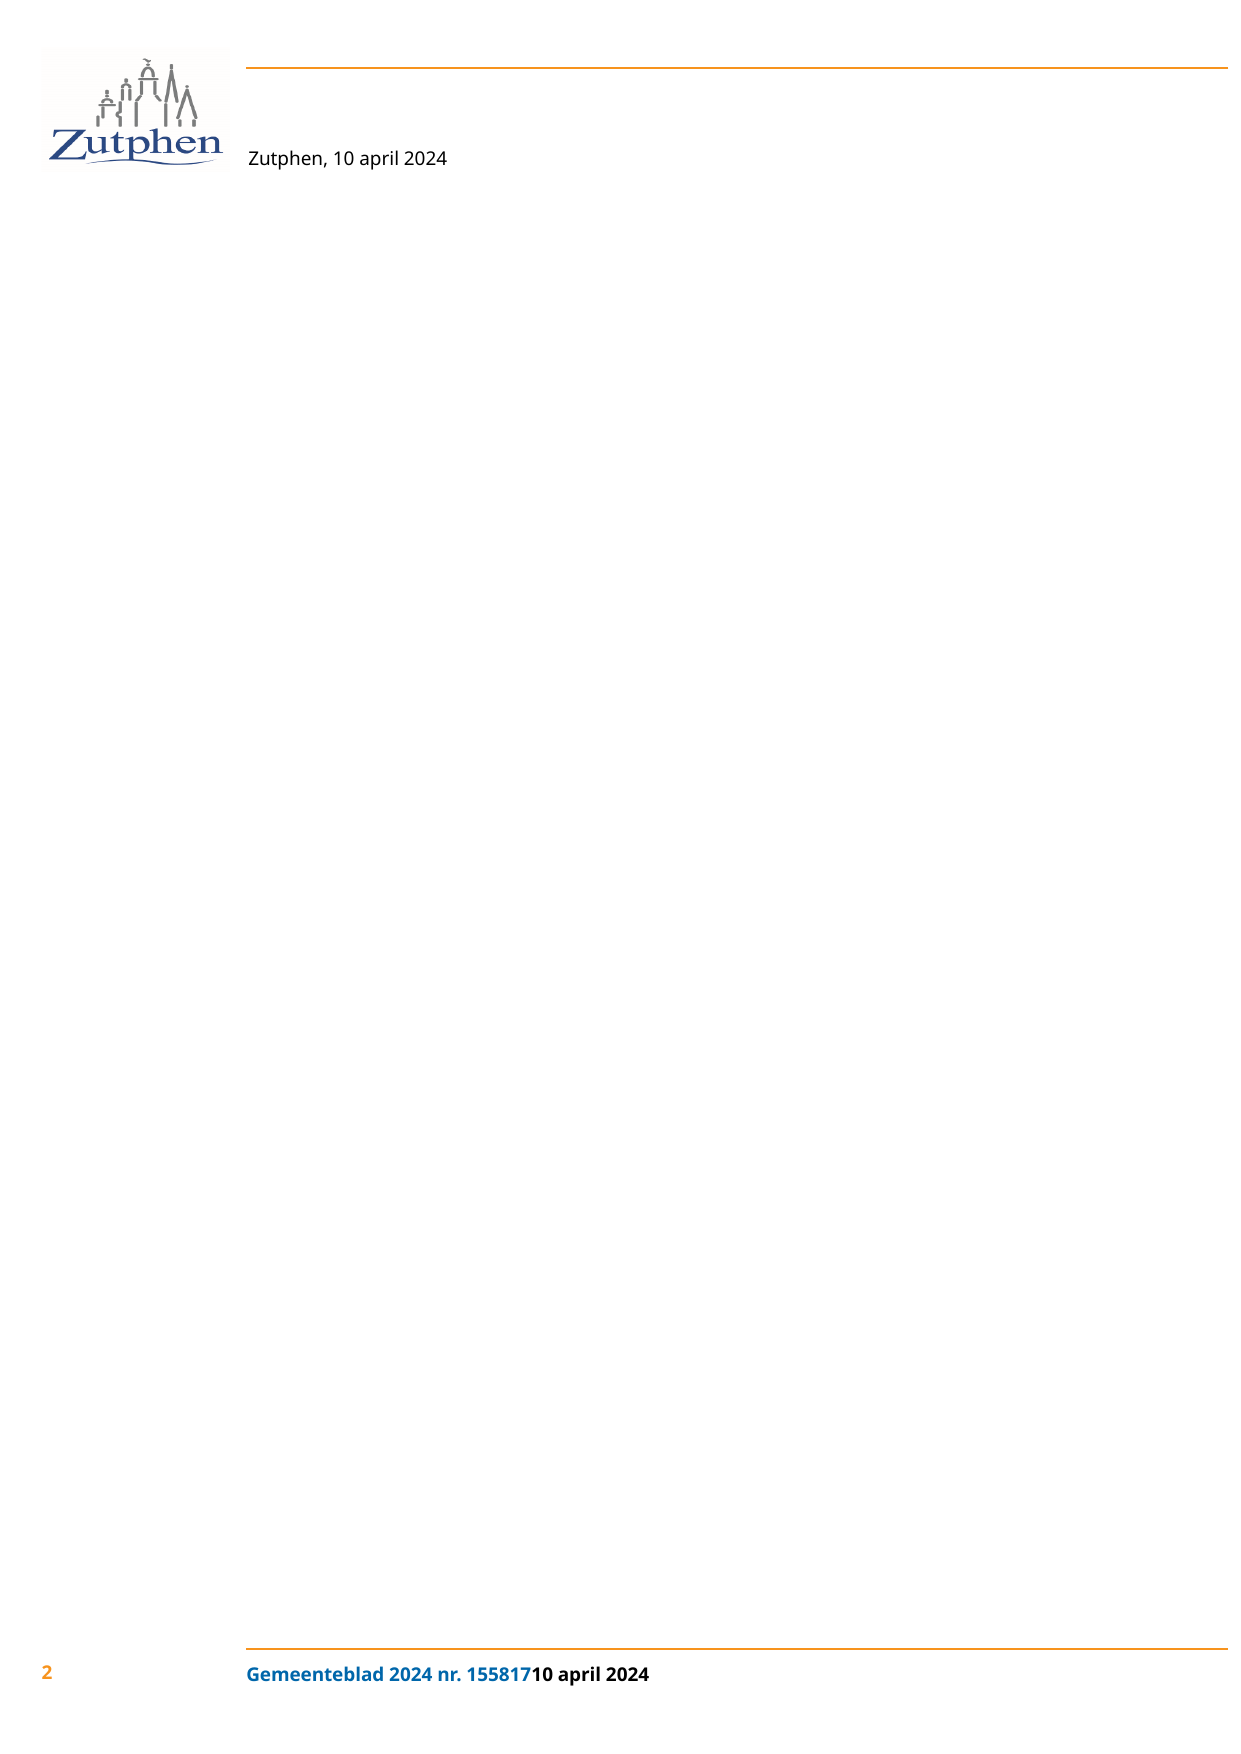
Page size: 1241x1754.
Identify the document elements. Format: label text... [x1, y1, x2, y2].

picture [41, 47, 231, 172]
text Zutphen, 10 april 2024 [248, 145, 1152, 171]
